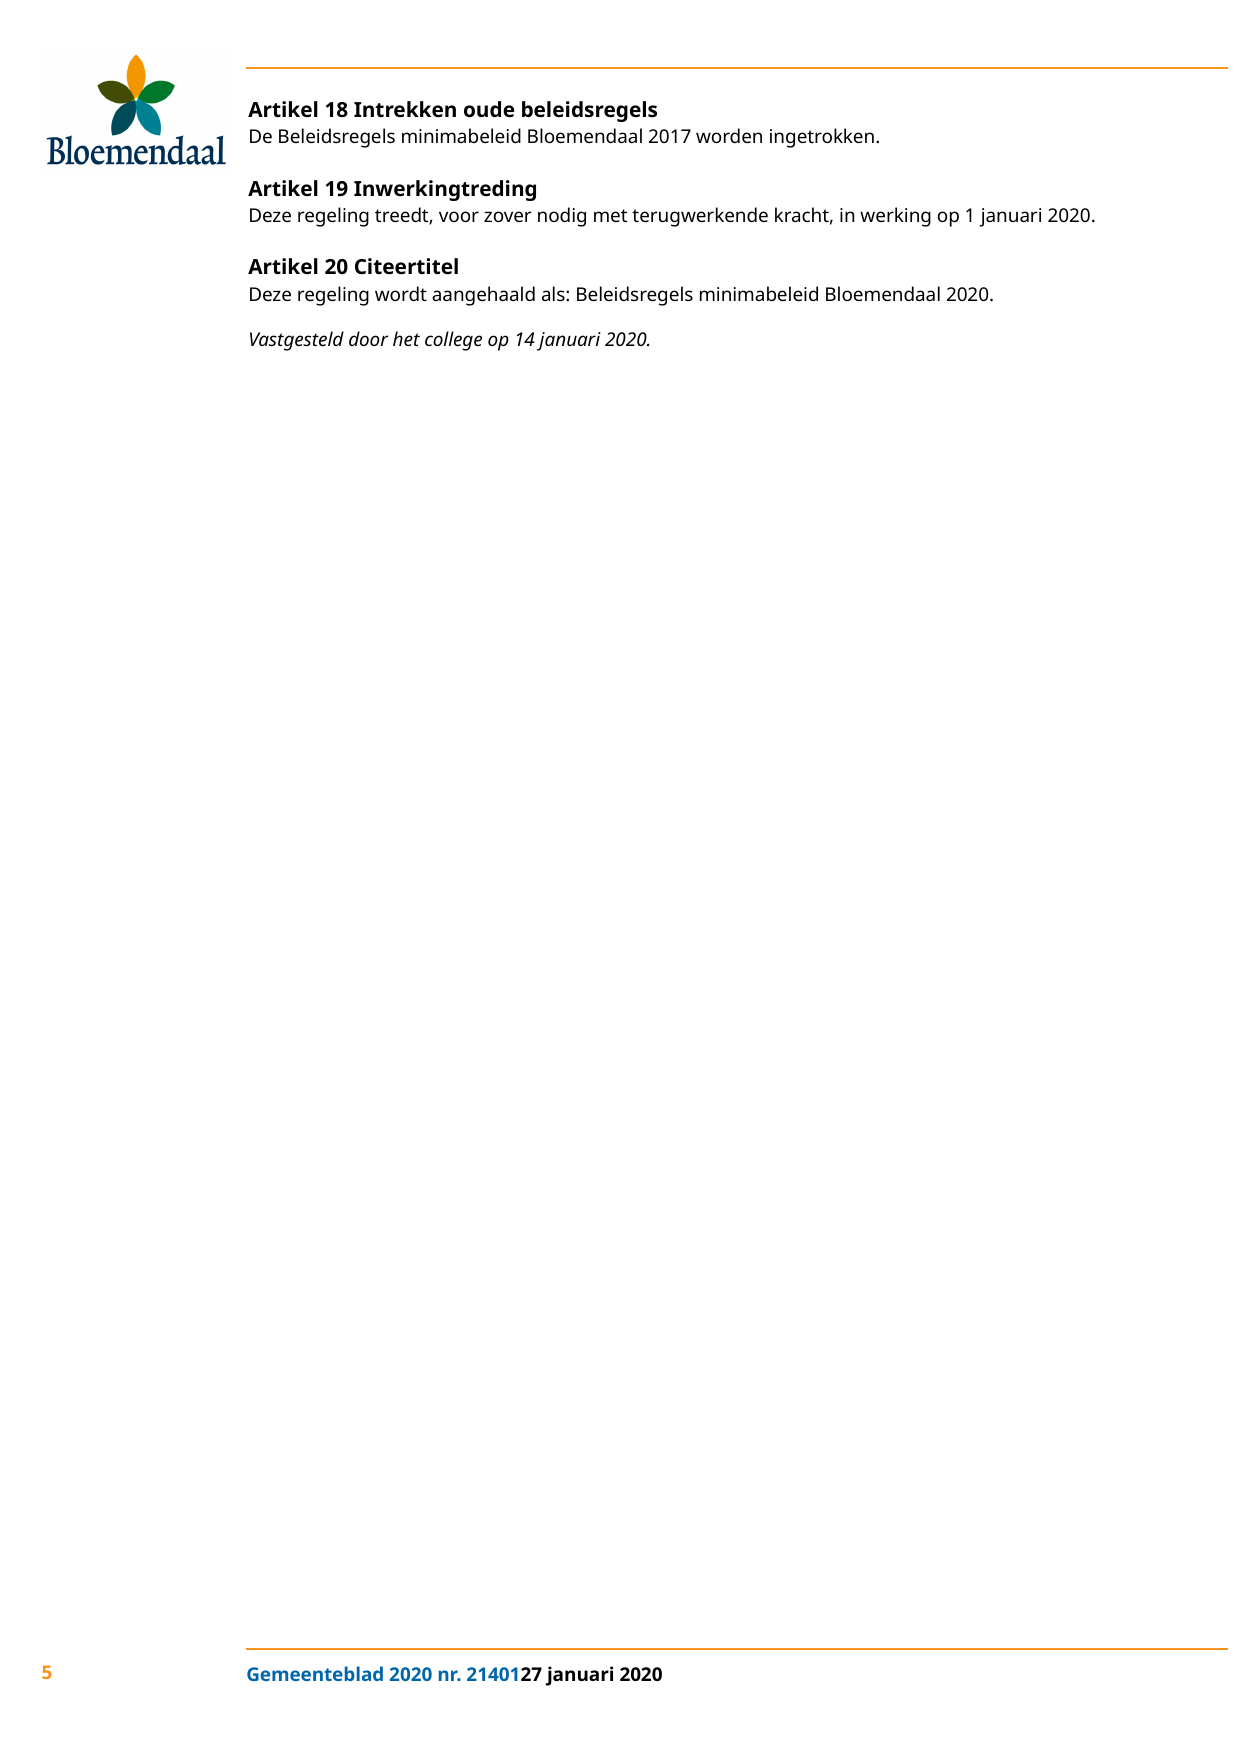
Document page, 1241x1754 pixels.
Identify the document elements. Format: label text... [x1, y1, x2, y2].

text Deze regeling wordt aangehaald als: Beleidsregels minimabeleid Bloemendaal 2020. [248, 281, 1152, 307]
text Artikel 19 Inwerkingtreding [248, 174, 1152, 202]
text Artikel 20 Citeertitel [248, 252, 1152, 281]
text Artikel 18 Intrekken oude beleidsregels [248, 95, 1152, 123]
text Deze regeling treedt, voor zover nodig met terugwerkende kracht, in werking op 1 januari 2020. [248, 202, 1152, 228]
text Vastgesteld door het college op 14 januari 2020. [248, 327, 1152, 352]
text De Beleidsregels minimabeleid Bloemendaal 2017 worden ingetrokken. [248, 123, 1152, 149]
picture [41, 47, 231, 172]
